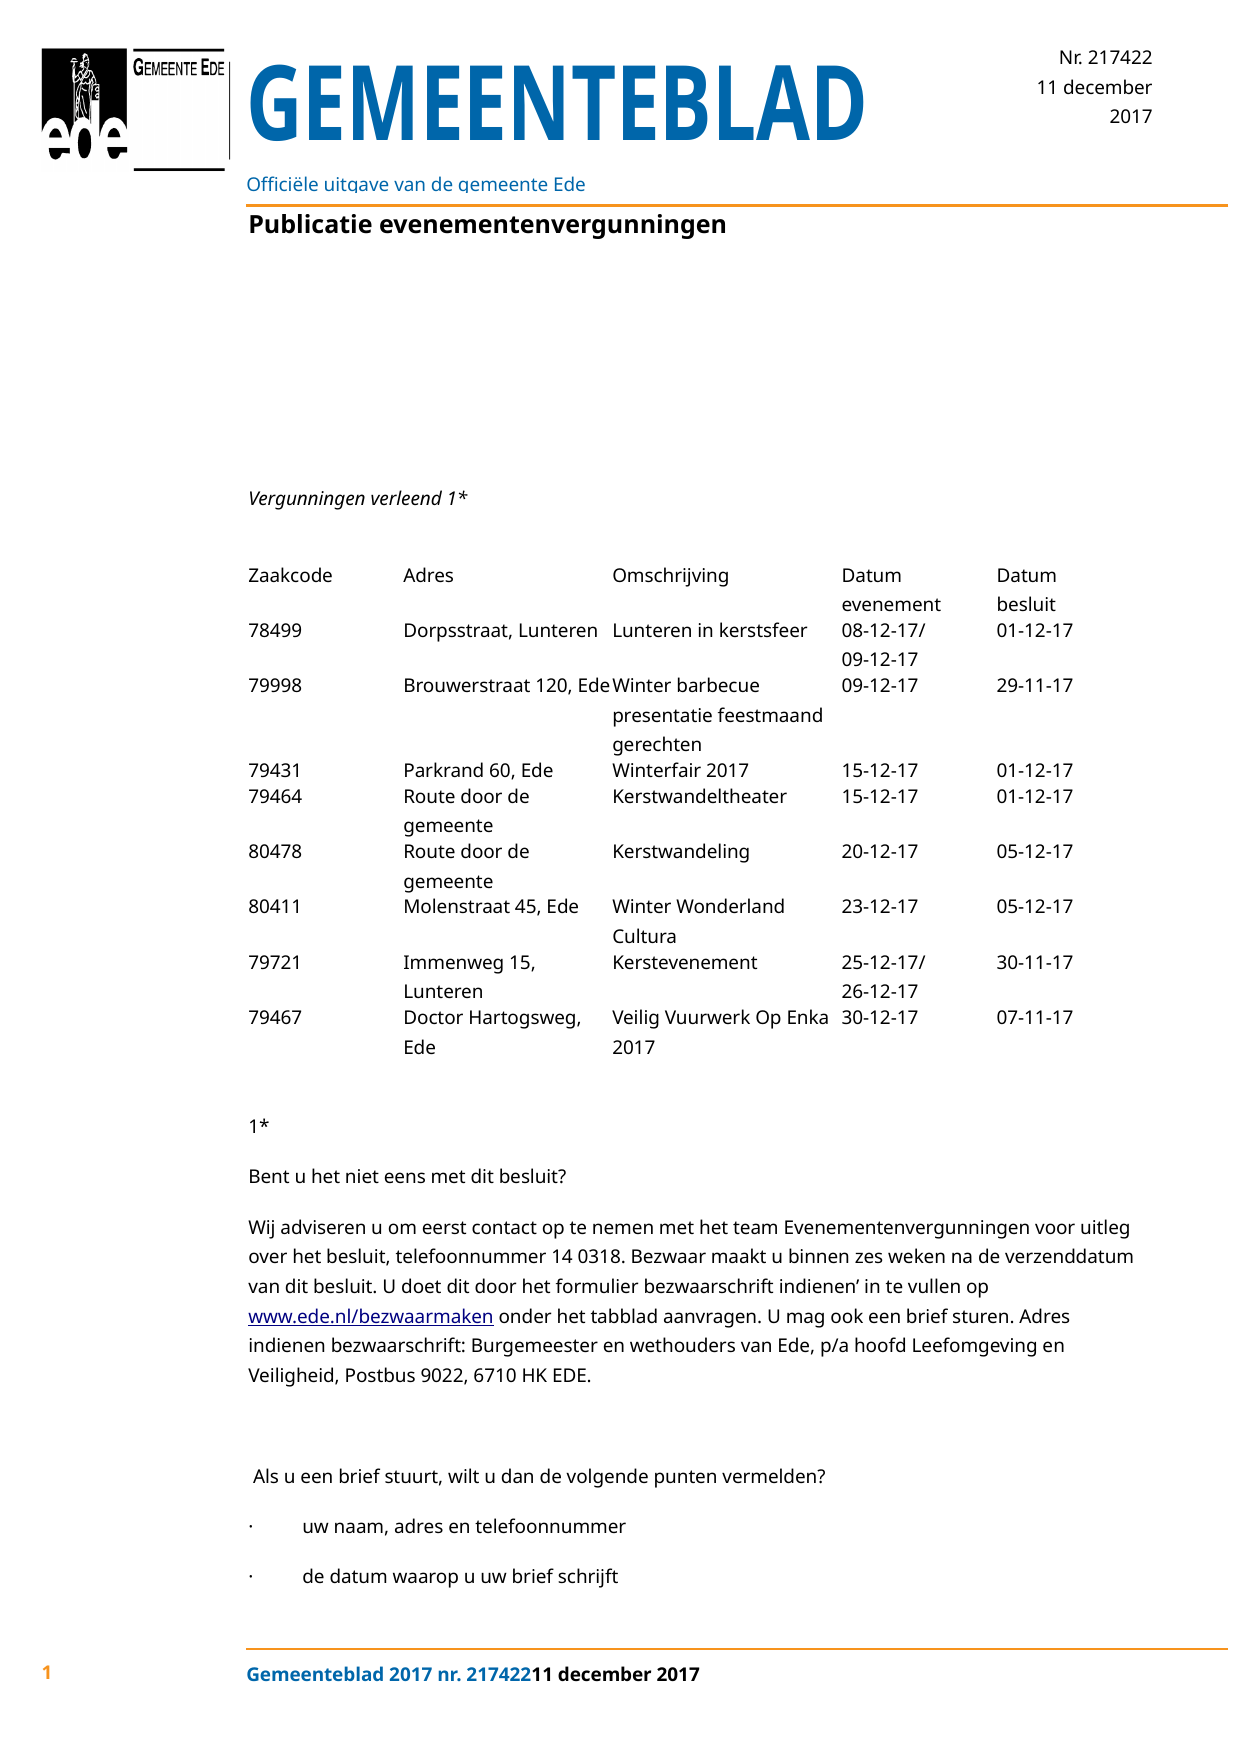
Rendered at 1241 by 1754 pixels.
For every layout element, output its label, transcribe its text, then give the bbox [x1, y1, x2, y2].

table_cell Veilig Vuurwerk Op Enka 2017 [612, 1004, 841, 1059]
table_header Datum besluit [996, 562, 1152, 617]
text Vergunningen verleend 1* [248, 486, 1152, 511]
table_cell 79464 [248, 783, 403, 838]
text Publicatie evenementenvergunningen [248, 207, 1152, 241]
table_cell Route door de gemeente [403, 838, 612, 894]
table_cell Winter Wonderland Cultura [612, 894, 841, 949]
table_cell Route door de gemeente [403, 783, 612, 838]
table_cell 23-12-17 [841, 894, 996, 949]
table_cell Kerstwandeltheater [612, 783, 841, 838]
table_cell Lunteren in kerstsfeer [612, 617, 841, 672]
table_cell Doctor Hartogsweg, Ede [403, 1004, 612, 1059]
text 1* [248, 1113, 1152, 1139]
table_cell Winterfair 2017 [612, 757, 841, 783]
table_cell 20-12-17 [841, 838, 996, 894]
table_cell Kerstwandeling [612, 838, 841, 894]
table_cell 15-12-17 [841, 783, 996, 838]
table_cell 29-11-17 [996, 673, 1152, 757]
table_cell 01-12-17 [996, 757, 1152, 783]
table_cell Dorpsstraat, Lunteren [403, 617, 612, 672]
table_cell Immenweg 15, Lunteren [403, 949, 612, 1004]
text · uw naam, adres en telefoonnummer [248, 1513, 1152, 1539]
table_header Omschrijving [612, 562, 841, 617]
table_cell 07-11-17 [996, 1004, 1152, 1059]
picture [41, 47, 231, 172]
table_cell Brouwerstraat 120, Ede [403, 673, 612, 757]
text Als u een brief stuurt, wilt u dan de volgende punten vermelden? [248, 1463, 1152, 1488]
table_cell 79431 [248, 757, 403, 783]
text · de datum waarop u uw brief schrijft [248, 1564, 1152, 1589]
table_header Zaakcode [248, 562, 403, 617]
text Bent u het niet eens met dit besluit? [248, 1164, 1152, 1189]
table_cell 80478 [248, 838, 403, 894]
table_cell 80411 [248, 894, 403, 949]
table_cell Winter barbecue presentatie feestmaand gerechten [612, 673, 841, 757]
table_cell 08-12-17/ 09-12-17 [841, 617, 996, 672]
text Wij adviseren u om eerst contact op te nemen met het team Evenementenvergunningen voor uitleg over het besluit, telefoonnummer 14 0318. Bezwaar maakt u binnen zes weken na de verzenddatum van dit besluit. U doet dit door het formulier bezwaarschrift indienen’ in te vullen op www.ede.nl/bezwaarmaken onder het tabblad aanvragen. U mag ook een brief sturen. Adres indienen bezwaarschrift: Burgemeester en wethouders van Ede, p/a hoofd Leefomgeving en Veiligheid, Postbus 9022, 6710 HK EDE. [248, 1214, 1152, 1388]
table_header Datum evenement [841, 562, 996, 617]
table_cell 79998 [248, 673, 403, 757]
table_cell 79467 [248, 1004, 403, 1059]
table_cell 30-12-17 [841, 1004, 996, 1059]
table_cell 05-12-17 [996, 838, 1152, 894]
table_cell 25-12-17/ 26-12-17 [841, 949, 996, 1004]
table_cell 01-12-17 [996, 783, 1152, 838]
table_header Adres [403, 562, 612, 617]
table_cell 09-12-17 [841, 673, 996, 757]
table_cell 79721 [248, 949, 403, 1004]
table_cell 78499 [248, 617, 403, 672]
table_cell 15-12-17 [841, 757, 996, 783]
table_cell Parkrand 60, Ede [403, 757, 612, 783]
table_cell 01-12-17 [996, 617, 1152, 672]
table_cell Molenstraat 45, Ede [403, 894, 612, 949]
table_cell 30-11-17 [996, 949, 1152, 1004]
table_cell Kerstevenement [612, 949, 841, 1004]
table_cell 05-12-17 [996, 894, 1152, 949]
